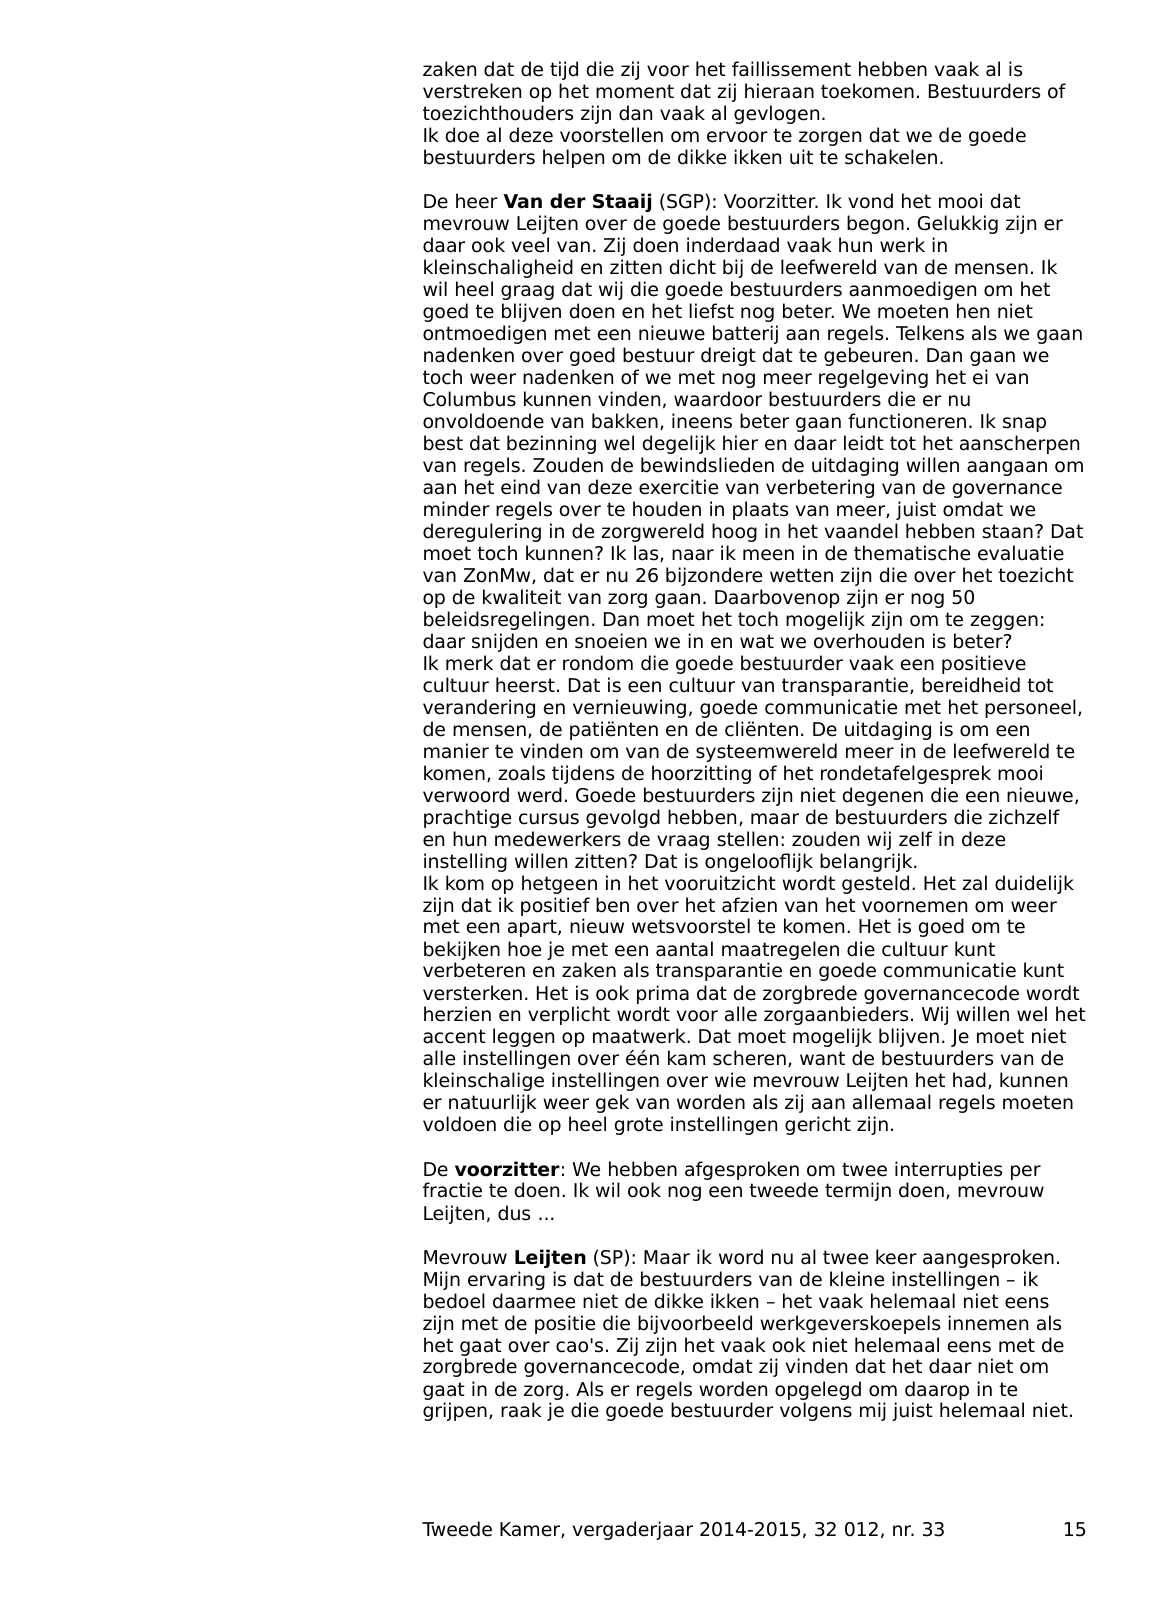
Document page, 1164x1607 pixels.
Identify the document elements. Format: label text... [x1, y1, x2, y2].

text Mevrouw Leijten (SP): Maar ik word nu al twee keer aangesproken. Mijn ervaring is dat de bestuurders van de kleine instellingen – ik bedoel daarmee niet de dikke ikken – het vaak helemaal niet eens zijn met de positie die bijvoorbeeld werkgeverskoepels innemen als het gaat over cao's. Zij zijn het vaak ook niet helemaal eens met de zorgbrede governancecode, omdat zij vinden dat het daar niet om gaat in de zorg. Als er regels worden opgelegd om daarop in te grijpen, raak je die goede bestuurder volgens mij juist helemaal niet. [422, 1247, 1087, 1422]
text De voorzitter: We hebben afgesproken om twee interrupties per fractie te doen. Ik wil ook nog een tweede termijn doen, mevrouw Leijten, dus ... [422, 1158, 1087, 1224]
text De heer Van der Staaij (SGP): Voorzitter. Ik vond het mooi dat mevrouw Leijten over de goede bestuurders begon. Gelukkig zijn er daar ook veel van. Zij doen inderdaad vaak hun werk in kleinschaligheid en zitten dicht bij de leefwereld van de mensen. Ik wil heel graag dat wij die goede bestuurders aanmoedigen om het goed te blijven doen en het liefst nog beter. We moeten hen niet ontmoedigen met een nieuwe batterij aan regels. Telkens als we gaan nadenken over goed bestuur dreigt dat te gebeuren. Dan gaan we toch weer nadenken of we met nog meer regelgeving het ei van Columbus kunnen vinden, waardoor bestuurders die er nu onvoldoende van bakken, ineens beter gaan functioneren. Ik snap best dat bezinning wel degelijk hier en daar leidt tot het aanscherpen van regels. Zouden de bewindslieden de uitdaging willen aangaan om aan het eind van deze exercitie van verbetering van de governance minder regels over te houden in plaats van meer, juist omdat we deregulering in de zorgwereld hoog in het vaandel hebben staan? Dat moet toch kunnen? Ik las, naar ik meen in de thematische evaluatie van ZonMw, dat er nu 26 bijzondere wetten zijn die over het toezicht op de kwaliteit van zorg gaan. Daarbovenop zijn er nog 50 beleidsregelingen. Dan moet het toch mogelijk zijn om te zeggen: daar snijden en snoeien we in en wat we overhouden is beter? [422, 191, 1087, 653]
text Ik merk dat er rondom die goede bestuurder vaak een positieve cultuur heerst. Dat is een cultuur van transparantie, bereidheid tot verandering en vernieuwing, goede communicatie met het personeel, de mensen, de patiënten en de cliënten. De uitdaging is om een manier te vinden om van de systeemwereld meer in de leefwereld te komen, zoals tijdens de hoorzitting of het rondetafelgesprek mooi verwoord werd. Goede bestuurders zijn niet degenen die een nieuwe, prachtige cursus gevolgd hebben, maar de bestuurders die zichzelf en hun medewerkers de vraag stellen: zouden wij zelf in deze instelling willen zitten? Dat is ongelooflijk belangrijk. [422, 653, 1087, 872]
text Ik doe al deze voorstellen om ervoor te zorgen dat we de goede bestuurders helpen om de dikke ikken uit te schakelen. [422, 125, 1087, 169]
text zaken dat de tijd die zij voor het faillissement hebben vaak al is verstreken op het moment dat zij hieraan toekomen. Bestuurders of toezichthouders zijn dan vaak al gevlogen. [422, 59, 1087, 125]
text Ik kom op hetgeen in het vooruitzicht wordt gesteld. Het zal duidelijk zijn dat ik positief ben over het afzien van het voornemen om weer met een apart, nieuw wetsvoorstel te komen. Het is goed om te bekijken hoe je met een aantal maatregelen die cultuur kunt verbeteren en zaken als transparantie en goede communicatie kunt versterken. Het is ook prima dat de zorgbrede governancecode wordt herzien en verplicht wordt voor alle zorgaanbieders. Wij willen wel het accent leggen op maatwerk. Dat moet mogelijk blijven. Je moet niet alle instellingen over één kam scheren, want de bestuurders van de kleinschalige instellingen over wie mevrouw Leijten het had, kunnen er natuurlijk weer gek van worden als zij aan allemaal regels moeten voldoen die op heel grote instellingen gericht zijn. [422, 872, 1087, 1136]
